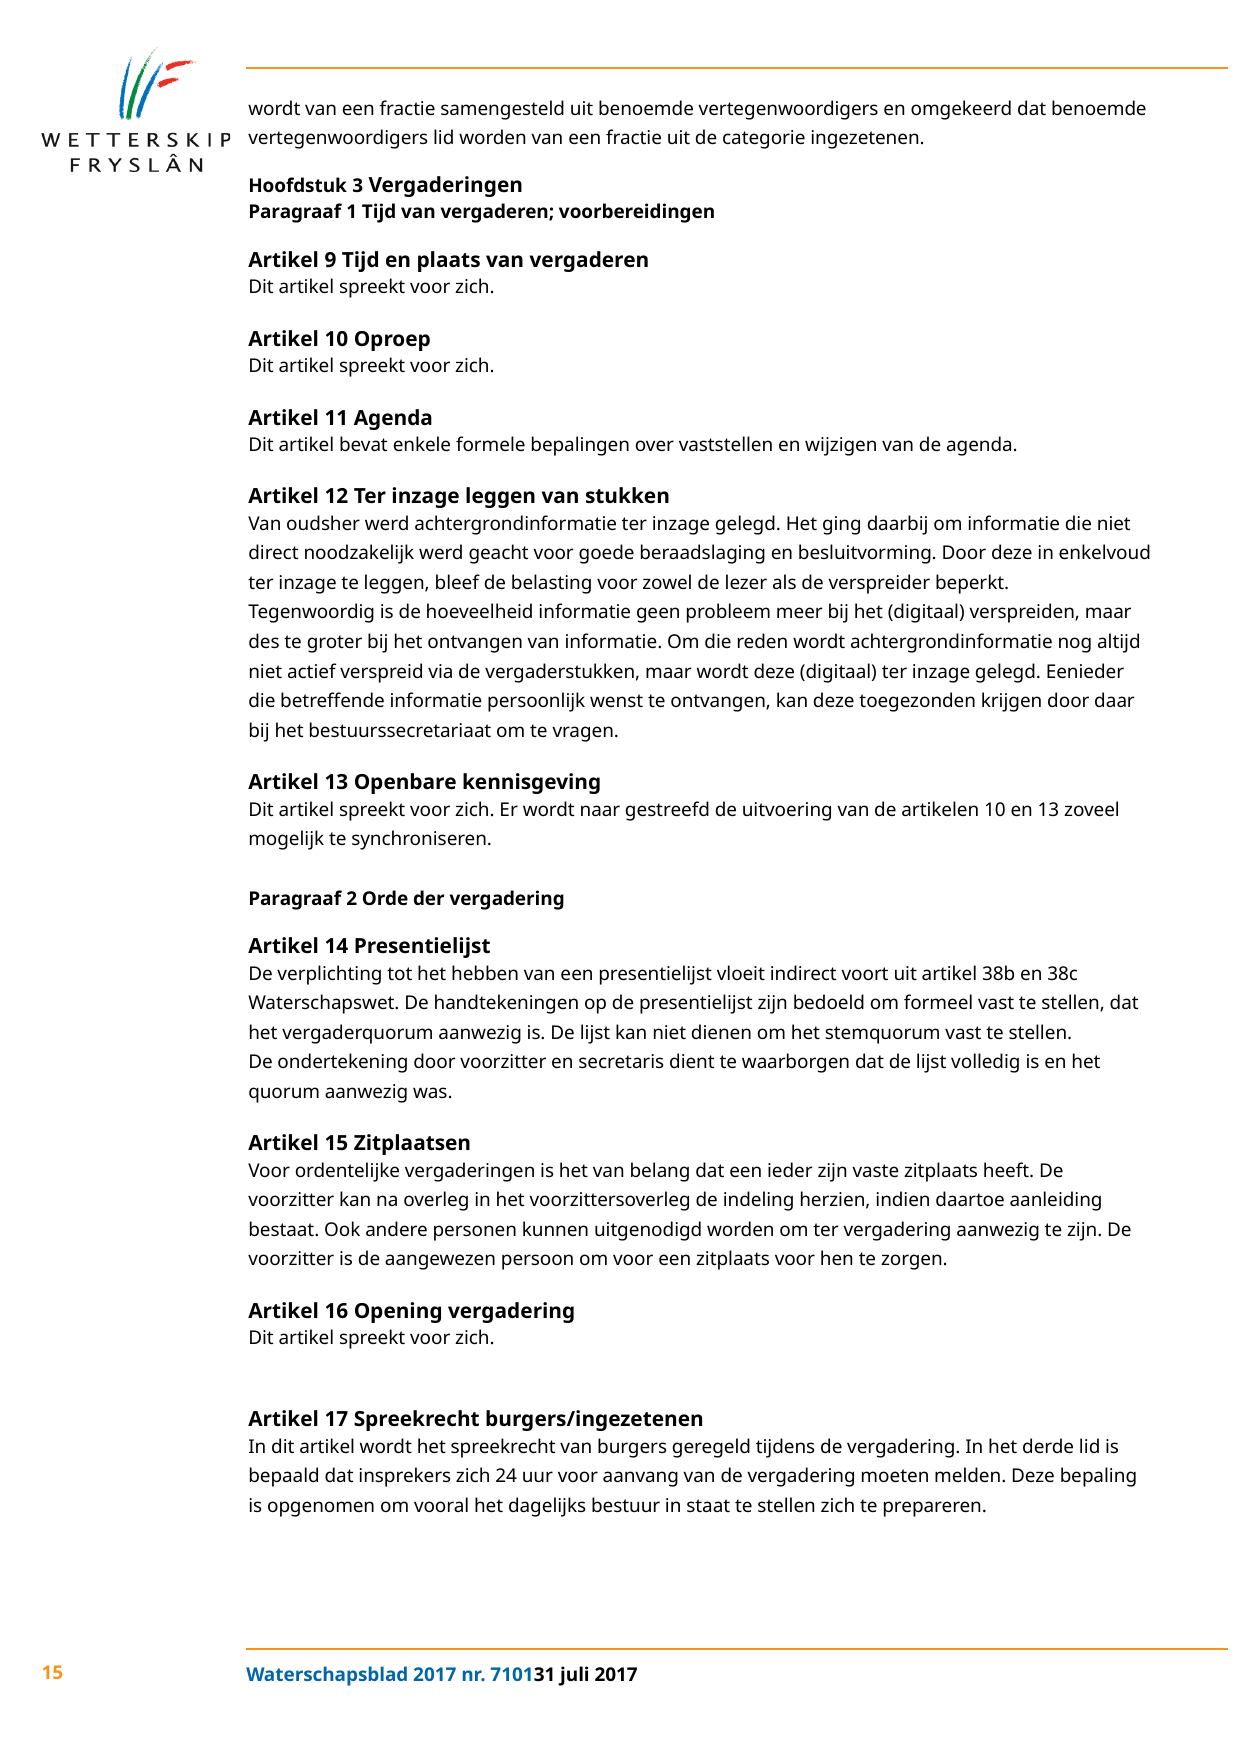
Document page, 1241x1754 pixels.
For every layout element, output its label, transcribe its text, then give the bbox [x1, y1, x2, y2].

text wordt van een fractie samengesteld uit benoemde vertegenwoordigers en omgekeerd dat benoemde vertegenwoordigers lid worden van een fractie uit de categorie ingezetenen. [248, 95, 1152, 150]
text Tegenwoordig is de hoeveelheid informatie geen probleem meer bij het (digitaal) verspreiden, maar des te groter bij het ontvangen van informatie. Om die reden wordt achtergrondinformatie nog altijd niet actief verspreid via de vergaderstukken, maar wordt deze (digitaal) ter inzage gelegd. Eenieder die betreffende informatie persoonlijk wenst te ontvangen, kan deze toegezonden krijgen door daar bij het bestuurssecretariaat om te vragen. [248, 599, 1152, 743]
text Paragraaf 2 Orde der vergadering [248, 885, 1152, 910]
text Hoofdstuk 3 Vergaderingen [248, 170, 1152, 198]
text Dit artikel spreekt voor zich. [248, 1324, 1152, 1350]
text Artikel 12 Ter inzage leggen van stukken [248, 482, 1152, 510]
text Artikel 14 Presentielijst [248, 931, 1152, 960]
text Artikel 9 Tijd en plaats van vergaderen [248, 245, 1152, 273]
text Artikel 10 Oproep [248, 324, 1152, 352]
text Dit artikel bevat enkele formele bepalingen over vaststellen en wijzigen van de agenda. [248, 431, 1152, 457]
text In dit artikel wordt het spreekrecht van burgers geregeld tijdens de vergadering. In het derde lid is bepaald dat insprekers zich 24 uur voor aanvang van de vergadering moeten melden. Deze bepaling is opgenomen om vooral het dagelijks bestuur in staat te stellen zich te prepareren. [248, 1433, 1152, 1518]
text De verplichting tot het hebben van een presentielijst vloeit indirect voort uit artikel 38b en 38c Waterschapswet. De handtekeningen op de presentielijst zijn bedoeld om formeel vast te stellen, dat het vergaderquorum aanwezig is. De lijst kan niet dienen om het stemquorum vast te stellen. [248, 960, 1152, 1044]
picture [41, 47, 231, 172]
text Van oudsher werd achtergrondinformatie ter inzage gelegd. Het ging daarbij om informatie die niet direct noodzakelijk werd geacht voor goede beraadslaging en besluitvorming. Door deze in enkelvoud ter inzage te leggen, bleef de belasting voor zowel de lezer als de verspreider beperkt. [248, 510, 1152, 595]
text Artikel 11 Agenda [248, 403, 1152, 431]
text Dit artikel spreekt voor zich. [248, 273, 1152, 299]
text Artikel 15 Zitplaatsen [248, 1128, 1152, 1157]
text Dit artikel spreekt voor zich. Er wordt naar gestreefd de uitvoering van de artikelen 10 en 13 zoveel mogelijk te synchroniseren. [248, 796, 1152, 851]
text Artikel 16 Opening vergadering [248, 1296, 1152, 1324]
text Dit artikel spreekt voor zich. [248, 352, 1152, 378]
text Artikel 17 Spreekrecht burgers/ingezetenen [248, 1404, 1152, 1433]
text Artikel 13 Openbare kennisgeving [248, 767, 1152, 796]
text De ondertekening door voorzitter en secretaris dient te waarborgen dat de lijst volledig is en het quorum aanwezig was. [248, 1048, 1152, 1104]
text Paragraaf 1 Tijd van vergaderen; voorbereidingen [248, 198, 1152, 224]
text Voor ordentelijke vergaderingen is het van belang dat een ieder zijn vaste zitplaats heeft. De voorzitter kan na overleg in het voorzittersoverleg de indeling herzien, indien daartoe aanleiding bestaat. Ook andere personen kunnen uitgenodigd worden om ter vergadering aanwezig te zijn. De voorzitter is de aangewezen persoon om voor een zitplaats voor hen te zorgen. [248, 1157, 1152, 1271]
